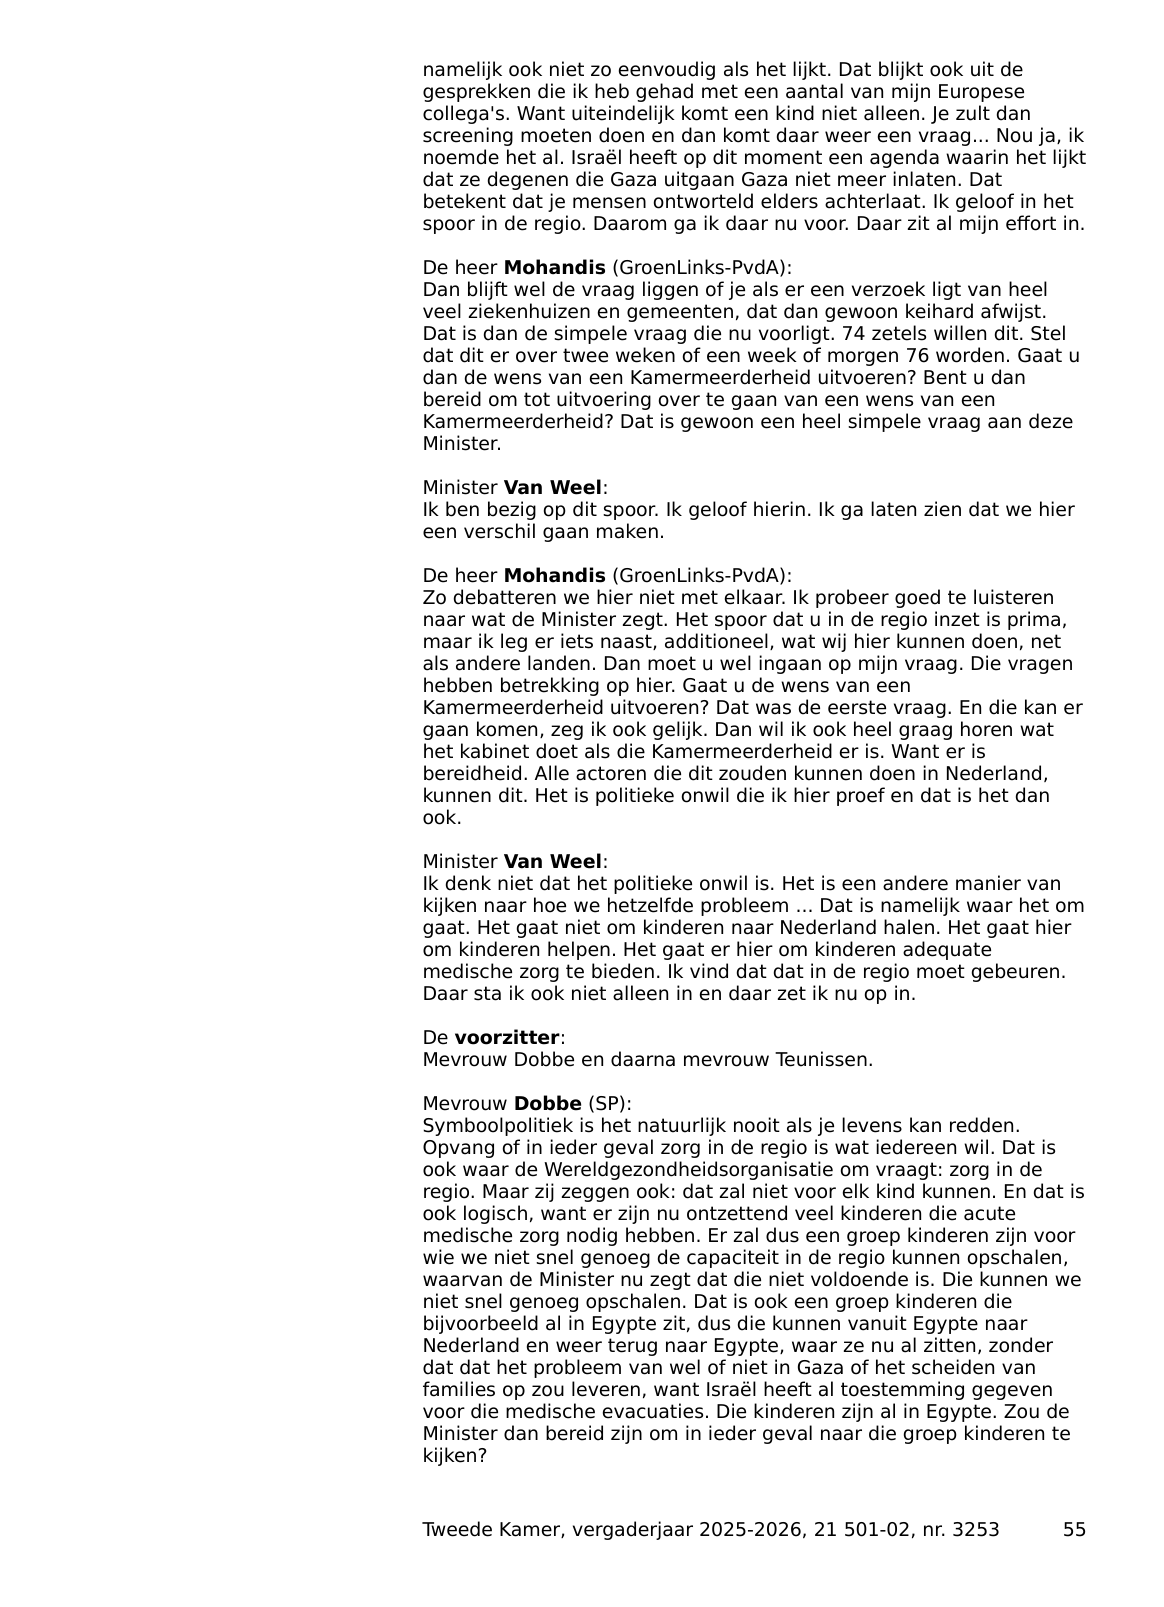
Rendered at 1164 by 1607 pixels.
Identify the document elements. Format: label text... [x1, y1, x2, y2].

text Mevrouw Dobbe en daarna mevrouw Teunissen. [422, 1049, 1087, 1071]
text Symboolpolitiek is het natuurlijk nooit als je levens kan redden. Opvang of in ieder geval zorg in de regio is wat iedereen wil. Dat is ook waar de Wereldgezondheidsorganisatie om vraagt: zorg in de regio. Maar zij zeggen ook: dat zal niet voor elk kind kunnen. En dat is ook logisch, want er zijn nu ontzettend veel kinderen die acute medische zorg nodig hebben. Er zal dus een groep kinderen zijn voor wie we niet snel genoeg de capaciteit in de regio kunnen opschalen, waarvan de Minister nu zegt dat die niet voldoende is. Die kunnen we niet snel genoeg opschalen. Dat is ook een groep kinderen die bijvoorbeeld al in Egypte zit, dus die kunnen vanuit Egypte naar Nederland en weer terug naar Egypte, waar ze nu al zitten, zonder dat dat het probleem van wel of niet in Gaza of het scheiden van families op zou leveren, want Israël heeft al toestemming gegeven voor die medische evacuaties. Die kinderen zijn al in Egypte. Zou de Minister dan bereid zijn om in ieder geval naar die groep kinderen te kijken? [422, 1115, 1087, 1467]
text De voorzitter: [422, 1027, 1087, 1049]
text Mevrouw Dobbe (SP): [422, 1093, 1087, 1115]
text namelijk ook niet zo eenvoudig als het lijkt. Dat blijkt ook uit de gesprekken die ik heb gehad met een aantal van mijn Europese collega's. Want uiteindelijk komt een kind niet alleen. Je zult dan screening moeten doen en dan komt daar weer een vraag... Nou ja, ik noemde het al. Israël heeft op dit moment een agenda waarin het lijkt dat ze degenen die Gaza uitgaan Gaza niet meer inlaten. Dat betekent dat je mensen ontworteld elders achterlaat. Ik geloof in het spoor in de regio. Daarom ga ik daar nu voor. Daar zit al mijn effort in. [422, 59, 1087, 235]
text Minister Van Weel: [422, 477, 1087, 499]
text Minister Van Weel: [422, 851, 1087, 873]
text De heer Mohandis (GroenLinks-PvdA): [422, 257, 1087, 279]
text Dan blijft wel de vraag liggen of je als er een verzoek ligt van heel veel ziekenhuizen en gemeenten, dat dan gewoon keihard afwijst. Dat is dan de simpele vraag die nu voorligt. 74 zetels willen dit. Stel dat dit er over twee weken of een week of morgen 76 worden. Gaat u dan de wens van een Kamermeerderheid uitvoeren? Bent u dan bereid om tot uitvoering over te gaan van een wens van een Kamermeerderheid? Dat is gewoon een heel simpele vraag aan deze Minister. [422, 279, 1087, 455]
text Zo debatteren we hier niet met elkaar. Ik probeer goed te luisteren naar wat de Minister zegt. Het spoor dat u in de regio inzet is prima, maar ik leg er iets naast, additioneel, wat wij hier kunnen doen, net als andere landen. Dan moet u wel ingaan op mijn vraag. Die vragen hebben betrekking op hier. Gaat u de wens van een Kamermeerderheid uitvoeren? Dat was de eerste vraag. En die kan er gaan komen, zeg ik ook gelijk. Dan wil ik ook heel graag horen wat het kabinet doet als die Kamermeerderheid er is. Want er is bereidheid. Alle actoren die dit zouden kunnen doen in Nederland, kunnen dit. Het is politieke onwil die ik hier proef en dat is het dan ook. [422, 587, 1087, 829]
text Ik ben bezig op dit spoor. Ik geloof hierin. Ik ga laten zien dat we hier een verschil gaan maken. [422, 499, 1087, 543]
text De heer Mohandis (GroenLinks-PvdA): [422, 565, 1087, 587]
text Ik denk niet dat het politieke onwil is. Het is een andere manier van kijken naar hoe we hetzelfde probleem ... Dat is namelijk waar het om gaat. Het gaat niet om kinderen naar Nederland halen. Het gaat hier om kinderen helpen. Het gaat er hier om kinderen adequate medische zorg te bieden. Ik vind dat dat in de regio moet gebeuren. Daar sta ik ook niet alleen in en daar zet ik nu op in. [422, 873, 1087, 1005]
